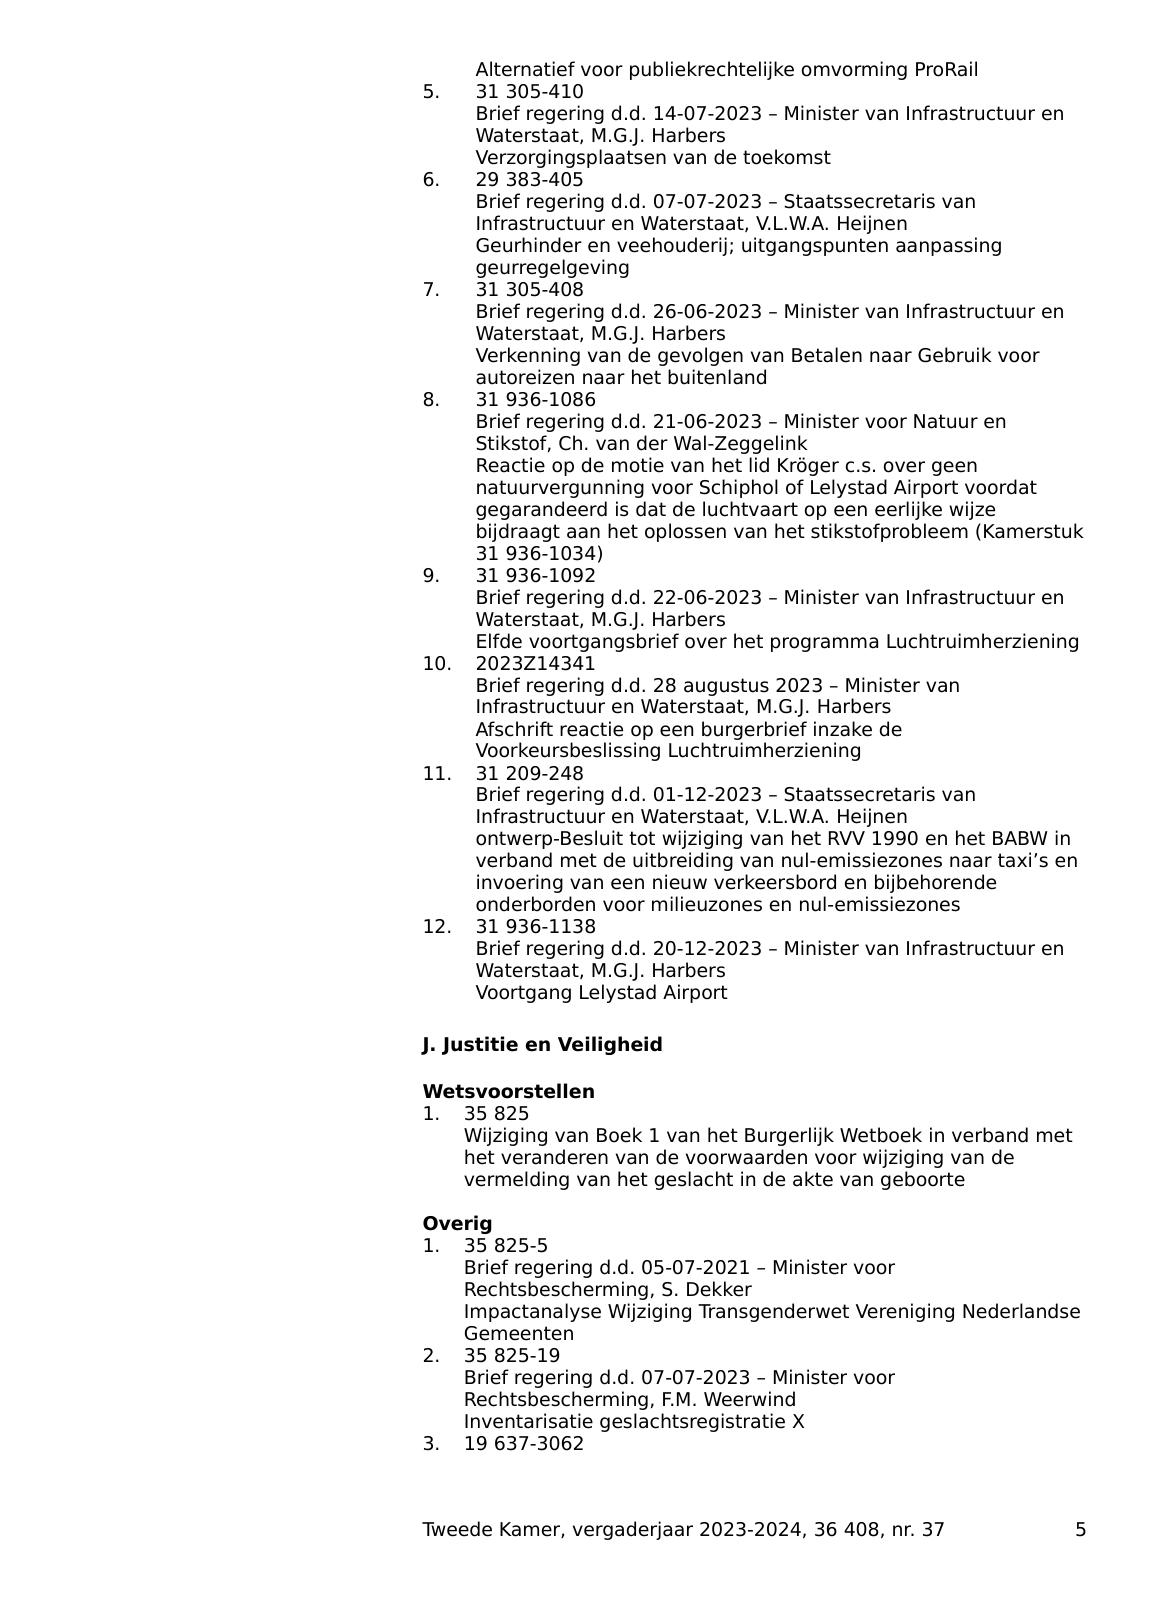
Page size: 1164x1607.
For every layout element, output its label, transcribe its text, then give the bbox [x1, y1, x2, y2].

text Alternatief voor publiekrechtelijke omvorming ProRail [475, 59, 1087, 81]
text 8. 31 936-1086 [422, 389, 1087, 411]
text 10. 2023Z14341 [422, 652, 1087, 674]
text Brief regering d.d. 22-06-2023 – Minister van Infrastructuur en Waterstaat, M.G.J. Harbers [475, 587, 1087, 631]
text 3. 19 637-3062 [422, 1433, 1087, 1455]
text 1. 35 825 [422, 1103, 1087, 1125]
text Geurhinder en veehouderij; uitgangspunten aanpassing geurregelgeving [475, 235, 1087, 279]
text 6. 29 383-405 [422, 169, 1087, 191]
text Brief regering d.d. 20-12-2023 – Minister van Infrastructuur en Waterstaat, M.G.J. Harbers [475, 938, 1087, 982]
text Brief regering d.d. 26-06-2023 – Minister van Infrastructuur en Waterstaat, M.G.J. Harbers [475, 301, 1087, 345]
text 7. 31 305-408 [422, 279, 1087, 301]
text Voortgang Lelystad Airport [475, 982, 1087, 1004]
text Brief regering d.d. 28 augustus 2023 – Minister van Infrastructuur en Waterstaat, M.G.J. Harbers [475, 674, 1087, 718]
text Brief regering d.d. 01-12-2023 – Staatssecretaris van Infrastructuur en Waterstaat, V.L.W.A. Heijnen [475, 784, 1087, 828]
text Brief regering d.d. 14-07-2023 – Minister van Infrastructuur en Waterstaat, M.G.J. Harbers [475, 103, 1087, 147]
text 12. 31 936-1138 [422, 916, 1087, 938]
text 5. 31 305-410 [422, 81, 1087, 103]
text Inventarisatie geslachtsregistratie X [464, 1411, 1087, 1433]
text Brief regering d.d. 21-06-2023 – Minister voor Natuur en Stikstof, Ch. van der Wal-Zeggelink [475, 411, 1087, 455]
text Brief regering d.d. 07-07-2023 – Minister voor Rechtsbescherming, F.M. Weerwind [464, 1367, 1087, 1411]
text ontwerp-Besluit tot wijziging van het RVV 1990 en het BABW in verband met de uitbreiding van nul-emissiezones naar taxi’s en invoering van een nieuw verkeersbord en bijbehorende onderborden voor milieuzones en nul-emissiezones [475, 828, 1087, 916]
text Wijziging van Boek 1 van het Burgerlijk Wetboek in verband met het veranderen van de voorwaarden voor wijziging van de vermelding van het geslacht in de akte van geboorte [464, 1125, 1087, 1191]
text Impactanalyse Wijziging Transgenderwet Vereniging Nederlandse Gemeenten [464, 1301, 1087, 1345]
text Elfde voortgangsbrief over het programma Luchtruimherziening [475, 631, 1087, 652]
text 2. 35 825-19 [422, 1345, 1087, 1367]
subtitle Wetsvoorstellen [422, 1081, 1087, 1103]
text Brief regering d.d. 07-07-2023 – Staatssecretaris van Infrastructuur en Waterstaat, V.L.W.A. Heijnen [475, 191, 1087, 235]
text 9. 31 936-1092 [422, 564, 1087, 587]
text Brief regering d.d. 05-07-2021 – Minister voor Rechtsbescherming, S. Dekker [464, 1257, 1087, 1301]
text Verkenning van de gevolgen van Betalen naar Gebruik voor autoreizen naar het buitenland [475, 345, 1087, 389]
text 1. 35 825-5 [422, 1235, 1087, 1257]
subtitle Overig [422, 1213, 1087, 1235]
subtitle J. Justitie en Veiligheid [422, 1034, 1087, 1056]
text Verzorgingsplaatsen van de toekomst [475, 147, 1087, 169]
text Reactie op de motie van het lid Kröger c.s. over geen natuurvergunning voor Schiphol of Lelystad Airport voordat gegarandeerd is dat de luchtvaart op een eerlijke wijze bijdraagt aan het oplossen van het stikstofprobleem (Kamerstuk 31 936-1034) [475, 455, 1087, 564]
text 11. 31 209-248 [422, 762, 1087, 784]
text Afschrift reactie op een burgerbrief inzake de Voorkeursbeslissing Luchtruimherziening [475, 718, 1087, 762]
